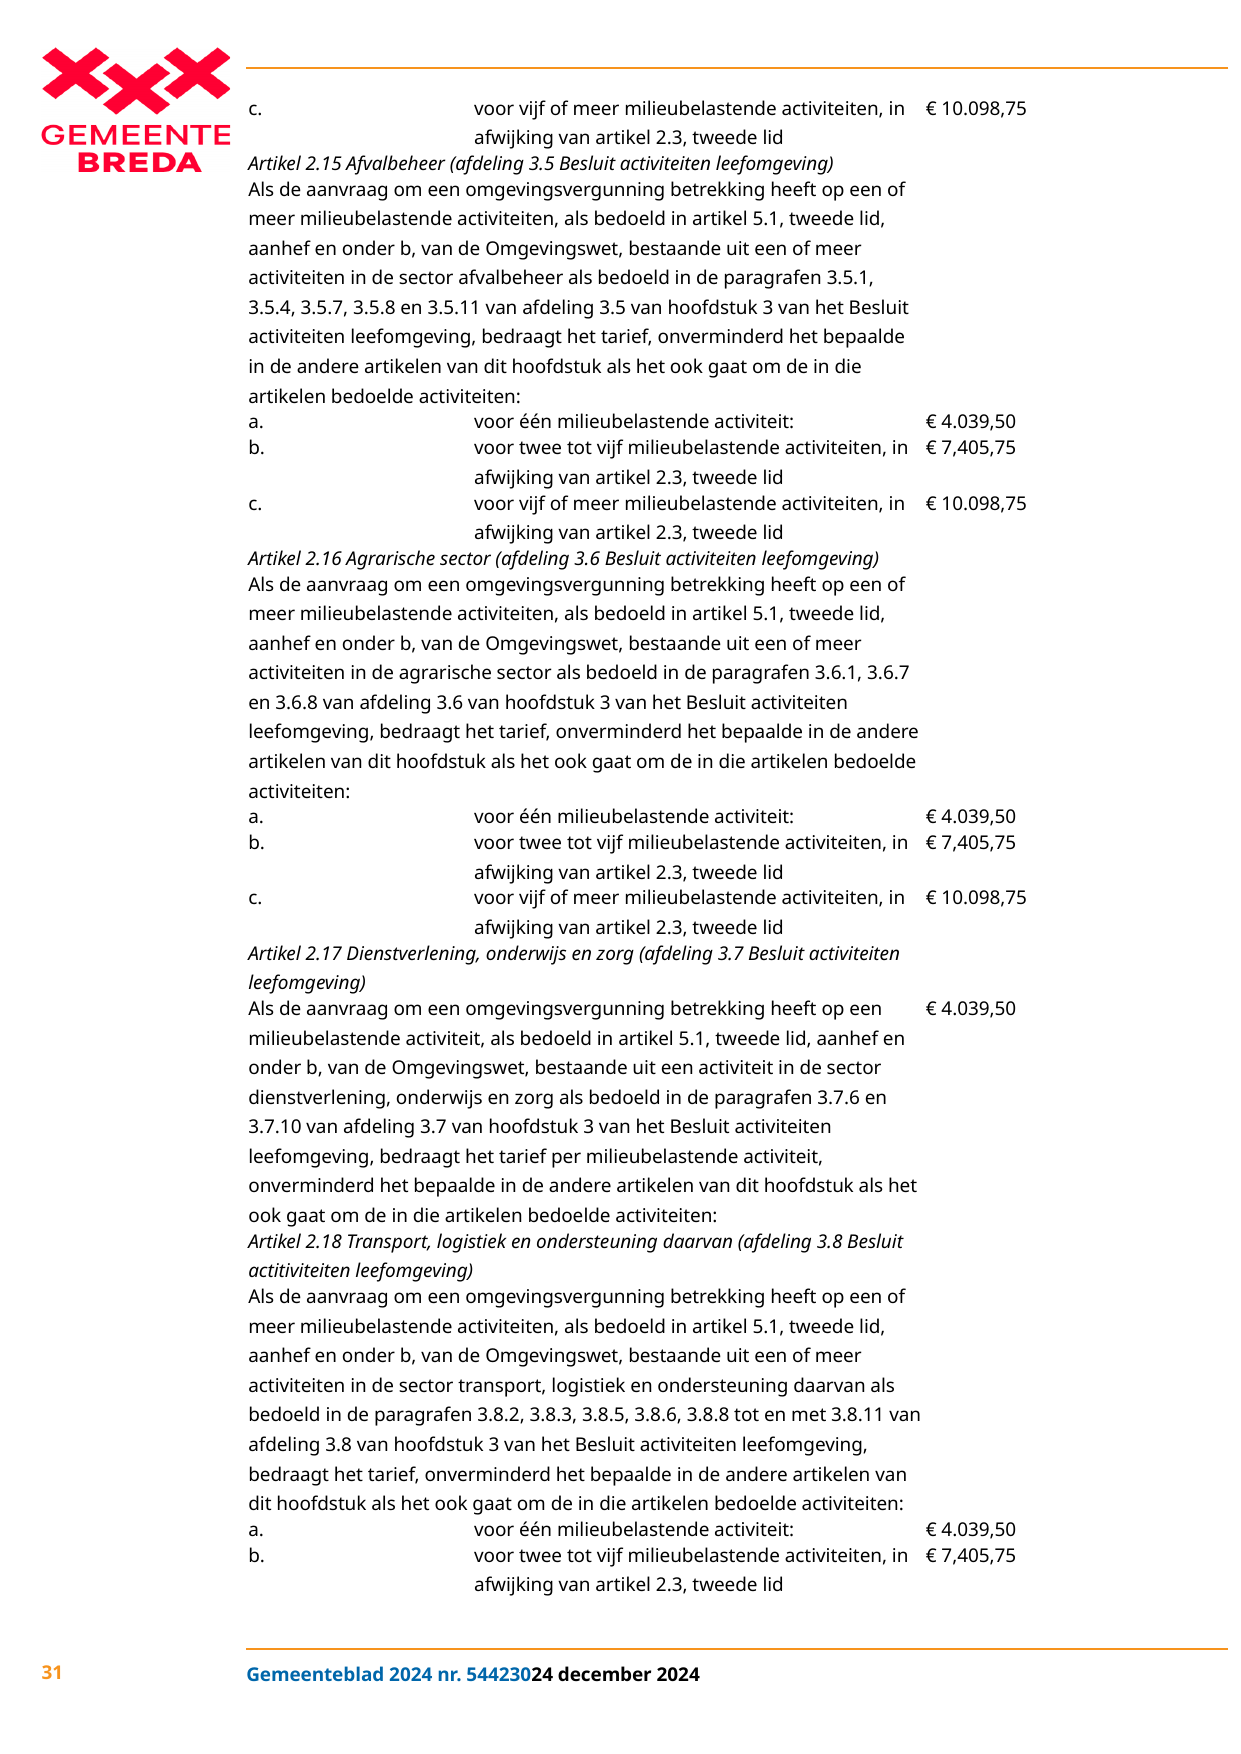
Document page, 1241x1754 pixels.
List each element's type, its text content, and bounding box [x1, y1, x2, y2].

table_cell € 7,405,75 [926, 1542, 1152, 1597]
table_cell voor twee tot vijf milieubelastende activiteiten, in afwijking van artikel 2.3, tweede lid [474, 434, 926, 490]
table_cell Artikel 2.15 Afvalbeheer (afdeling 3.5 Besluit activiteiten leefomgeving) [248, 150, 926, 176]
table_cell voor vijf of meer milieubelastende activiteiten, in afwijking van artikel 2.3, tweede lid [474, 95, 926, 150]
table_cell € 10.098,75 [926, 95, 1152, 150]
table_cell c. [248, 490, 474, 545]
table_cell Als de aanvraag om een omgevingsvergunning betrekking heeft op een milieubelastende activiteit, als bedoeld in artikel 5.1, tweede lid, aanhef en onder b, van de Omgevingswet, bestaande uit een activiteit in de sector dienstverlening, onderwijs en zorg als bedoeld in de paragrafen 3.7.6 en 3.7.10 van afdeling 3.7 van hoofdstuk 3 van het Besluit activiteiten leefomgeving, bedraagt het tarief per milieubelastende activiteit, onverminderd het bepaalde in de andere artikelen van dit hoofdstuk als het ook gaat om de in die artikelen bedoelde activiteiten: [248, 995, 926, 1228]
table_cell Als de aanvraag om een omgevingsvergunning betrekking heeft op een of meer milieubelastende activiteiten, als bedoeld in artikel 5.1, tweede lid, aanhef en onder b, van de Omgevingswet, bestaande uit een of meer activiteiten in de sector afvalbeheer als bedoeld in de paragrafen 3.5.1, 3.5.4, 3.5.7, 3.5.8 en 3.5.11 van afdeling 3.5 van hoofdstuk 3 van het Besluit activiteiten leefomgeving, bedraagt het tarief, onverminderd het bepaalde in de andere artikelen van dit hoofdstuk als het ook gaat om de in die artikelen bedoelde activiteiten: [248, 176, 926, 409]
table_cell b. [248, 829, 474, 884]
table_cell [926, 176, 1152, 409]
table_cell voor twee tot vijf milieubelastende activiteiten, in afwijking van artikel 2.3, tweede lid [474, 1542, 926, 1597]
table_cell Artikel 2.17 Dienstverlening, onderwijs en zorg (afdeling 3.7 Besluit activiteiten leefomgeving) [248, 940, 926, 995]
table_cell c. [248, 885, 474, 940]
table_cell a. [248, 804, 474, 829]
table_cell Artikel 2.16 Agrarische sector (afdeling 3.6 Besluit activiteiten leefomgeving) [248, 545, 926, 571]
table_cell b. [248, 434, 474, 490]
table_cell [926, 571, 1152, 803]
table_cell voor één milieubelastende activiteit: [474, 1516, 926, 1542]
picture [41, 47, 231, 172]
table_cell € 7,405,75 [926, 829, 1152, 884]
table_cell c. [248, 95, 474, 150]
table_cell voor één milieubelastende activiteit: [474, 804, 926, 829]
table_cell voor twee tot vijf milieubelastende activiteiten, in afwijking van artikel 2.3, tweede lid [474, 829, 926, 884]
table_cell b. [248, 1542, 474, 1597]
table_cell € 4.039,50 [926, 995, 1152, 1228]
table_cell [926, 545, 1152, 571]
table_cell € 4.039,50 [926, 409, 1152, 434]
table_cell voor vijf of meer milieubelastende activiteiten, in afwijking van artikel 2.3, tweede lid [474, 885, 926, 940]
table_cell a. [248, 1516, 474, 1542]
table_cell € 10.098,75 [926, 885, 1152, 940]
table_cell voor één milieubelastende activiteit: [474, 409, 926, 434]
table_cell a. [248, 409, 474, 434]
table_cell € 4.039,50 [926, 1516, 1152, 1542]
table_cell [926, 1228, 1152, 1283]
table_cell [926, 1283, 1152, 1516]
table_cell Als de aanvraag om een omgevingsvergunning betrekking heeft op een of meer milieubelastende activiteiten, als bedoeld in artikel 5.1, tweede lid, aanhef en onder b, van de Omgevingswet, bestaande uit een of meer activiteiten in de agrarische sector als bedoeld in de paragrafen 3.6.1, 3.6.7 en 3.6.8 van afdeling 3.6 van hoofdstuk 3 van het Besluit activiteiten leefomgeving, bedraagt het tarief, onverminderd het bepaalde in de andere artikelen van dit hoofdstuk als het ook gaat om de in die artikelen bedoelde activiteiten: [248, 571, 926, 803]
table_cell € 7,405,75 [926, 434, 1152, 490]
table_cell € 10.098,75 [926, 490, 1152, 545]
table_cell € 4.039,50 [926, 804, 1152, 829]
table_cell Als de aanvraag om een omgevingsvergunning betrekking heeft op een of meer milieubelastende activiteiten, als bedoeld in artikel 5.1, tweede lid, aanhef en onder b, van de Omgevingswet, bestaande uit een of meer activiteiten in de sector transport, logistiek en ondersteuning daarvan als bedoeld in de paragrafen 3.8.2, 3.8.3, 3.8.5, 3.8.6, 3.8.8 tot en met 3.8.11 van afdeling 3.8 van hoofdstuk 3 van het Besluit activiteiten leefomgeving, bedraagt het tarief, onverminderd het bepaalde in de andere artikelen van dit hoofdstuk als het ook gaat om de in die artikelen bedoelde activiteiten: [248, 1283, 926, 1516]
table_cell voor vijf of meer milieubelastende activiteiten, in afwijking van artikel 2.3, tweede lid [474, 490, 926, 545]
table_cell [926, 940, 1152, 995]
table_cell [926, 150, 1152, 176]
table_cell Artikel 2.18 Transport, logistiek en ondersteuning daarvan (afdeling 3.8 Besluit actitiviteiten leefomgeving) [248, 1228, 926, 1283]
